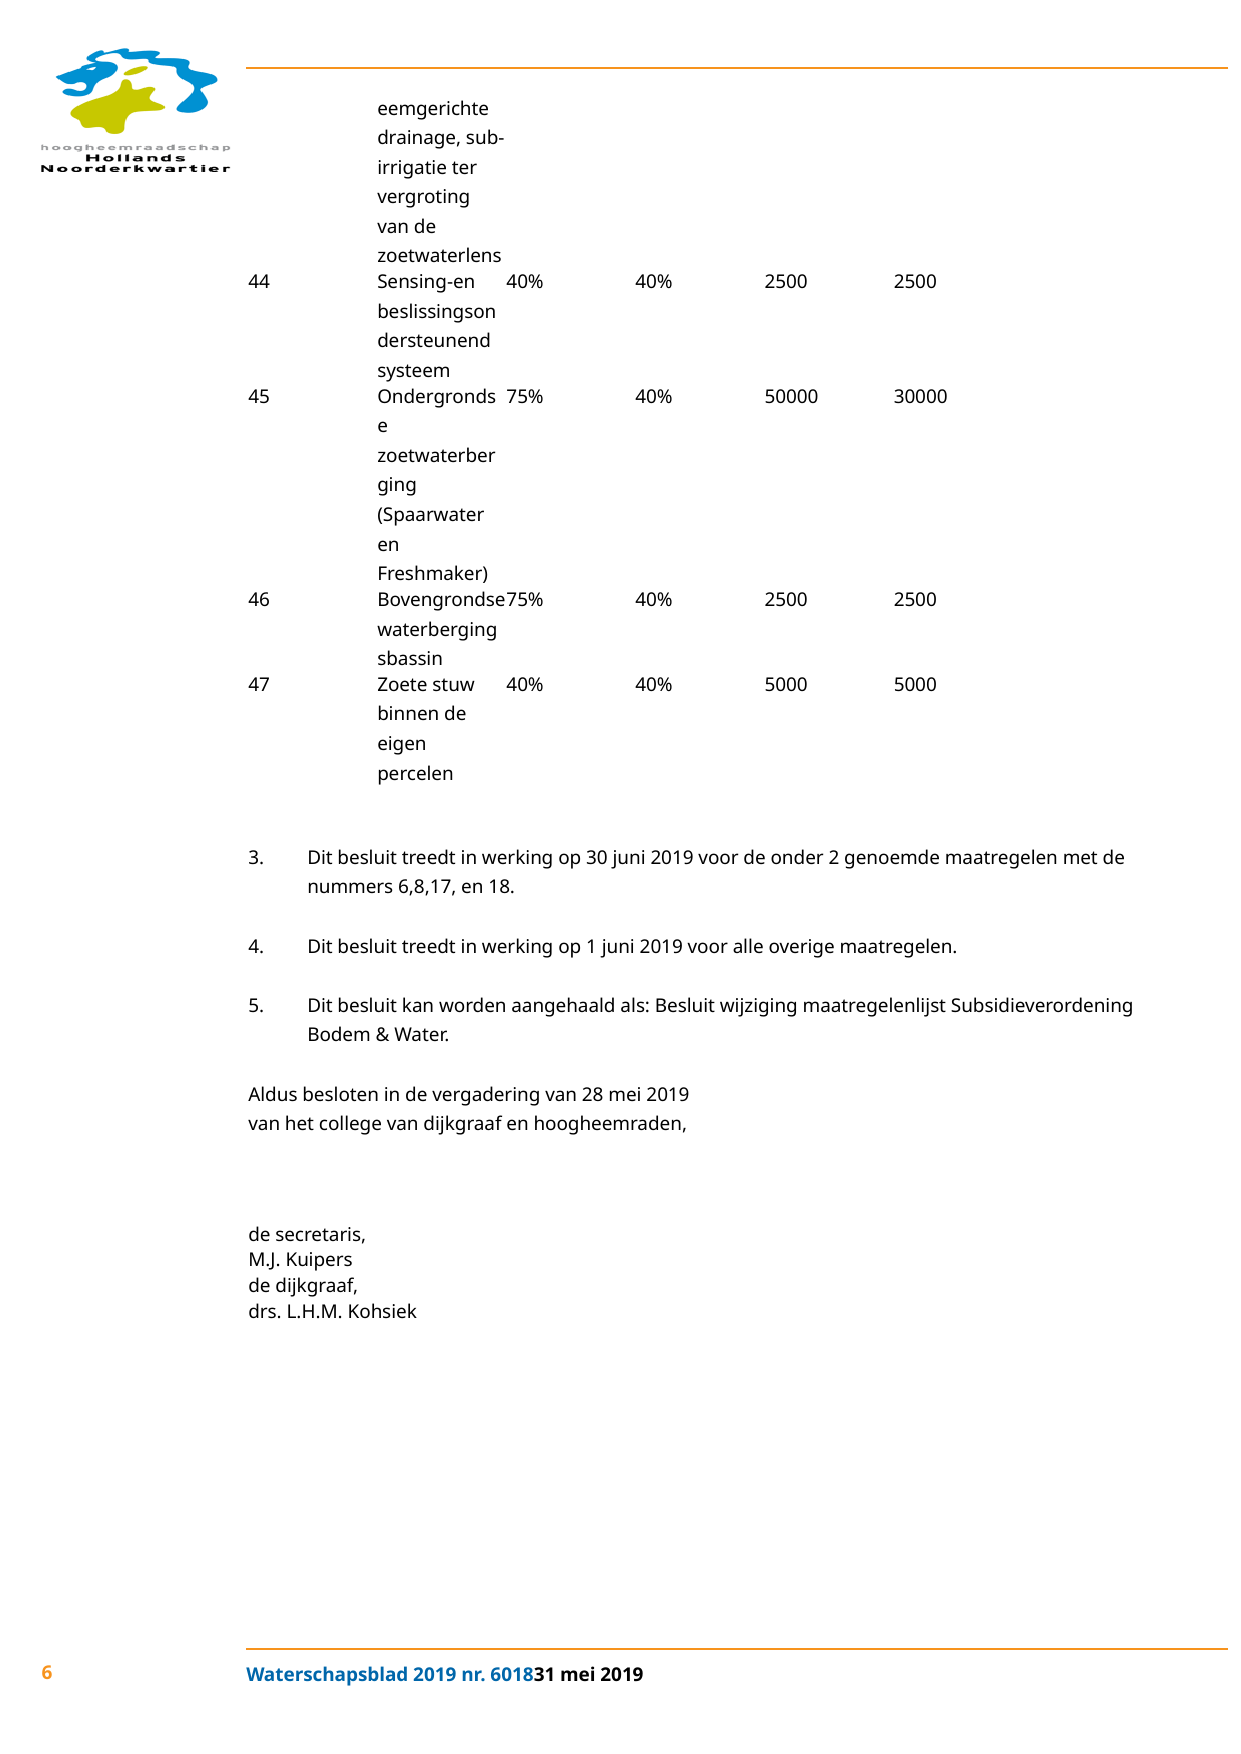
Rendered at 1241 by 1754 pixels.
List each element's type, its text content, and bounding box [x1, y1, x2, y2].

table_cell 30000 [894, 383, 1022, 586]
table_cell [764, 786, 893, 811]
text van het college van dijkgraaf en hoogheemraden, [248, 1110, 1152, 1136]
table_cell [506, 786, 635, 811]
table_cell [1023, 95, 1152, 268]
table_cell 45 [248, 383, 377, 586]
table_cell [248, 95, 377, 268]
list Dit besluit kan worden aangehaald als: Besluit wijziging maatregelenlijst Subsidieverordening Bodem & Water. [248, 992, 1152, 1047]
table_cell [1023, 671, 1152, 786]
table_cell Ondergrondse zoetwaterberging (Spaarwater en Freshmaker) [377, 383, 506, 586]
table_cell eemgerichte drainage, sub-irrigatie ter vergroting van de zoetwaterlens [377, 95, 506, 268]
list Dit besluit treedt in werking op 30 juni 2019 voor de onder 2 genoemde maatregelen met de nummers 6,8,17, en 18. [248, 844, 1152, 899]
table_cell [764, 95, 893, 268]
picture [41, 47, 231, 172]
table_cell 2500 [894, 269, 1022, 383]
table_cell 2500 [894, 586, 1022, 671]
text M.J. Kuipers [248, 1247, 1152, 1272]
text de dijkgraaf, [248, 1272, 1152, 1298]
table_cell 40% [635, 671, 764, 786]
table_cell [377, 786, 506, 811]
text Aldus besloten in de vergadering van 28 mei 2019 [248, 1081, 1152, 1106]
table_cell 46 [248, 586, 377, 671]
table_cell 75% [506, 383, 635, 586]
table_cell [635, 786, 764, 811]
table_cell [248, 786, 377, 811]
table_cell Zoete stuw binnen de eigen percelen [377, 671, 506, 786]
table_cell 40% [635, 383, 764, 586]
table_cell [506, 95, 635, 268]
table_cell 40% [506, 671, 635, 786]
list Dit besluit treedt in werking op 1 juni 2019 voor alle overige maatregelen. [248, 933, 1152, 958]
table_cell [894, 95, 1022, 268]
table_cell 2500 [764, 269, 893, 383]
table_cell 40% [635, 586, 764, 671]
text de secretaris, [248, 1221, 1152, 1247]
table_cell 2500 [764, 586, 893, 671]
text drs. L.H.M. Kohsiek [248, 1298, 1152, 1324]
table_cell 5000 [894, 671, 1022, 786]
table_cell 47 [248, 671, 377, 786]
table_cell Sensing-en beslissingsondersteunend systeem [377, 269, 506, 383]
table_cell 40% [506, 269, 635, 383]
table_cell 40% [635, 269, 764, 383]
table_cell Bovengrondse waterbergingsbassin [377, 586, 506, 671]
table_cell [1023, 786, 1152, 811]
table_cell 44 [248, 269, 377, 383]
table_cell [1023, 269, 1152, 383]
table_cell [635, 95, 764, 268]
table_cell [1023, 383, 1152, 586]
table_cell 5000 [764, 671, 893, 786]
table_cell [894, 786, 1022, 811]
table_cell 50000 [764, 383, 893, 586]
table_cell 75% [506, 586, 635, 671]
table_cell [1023, 586, 1152, 671]
